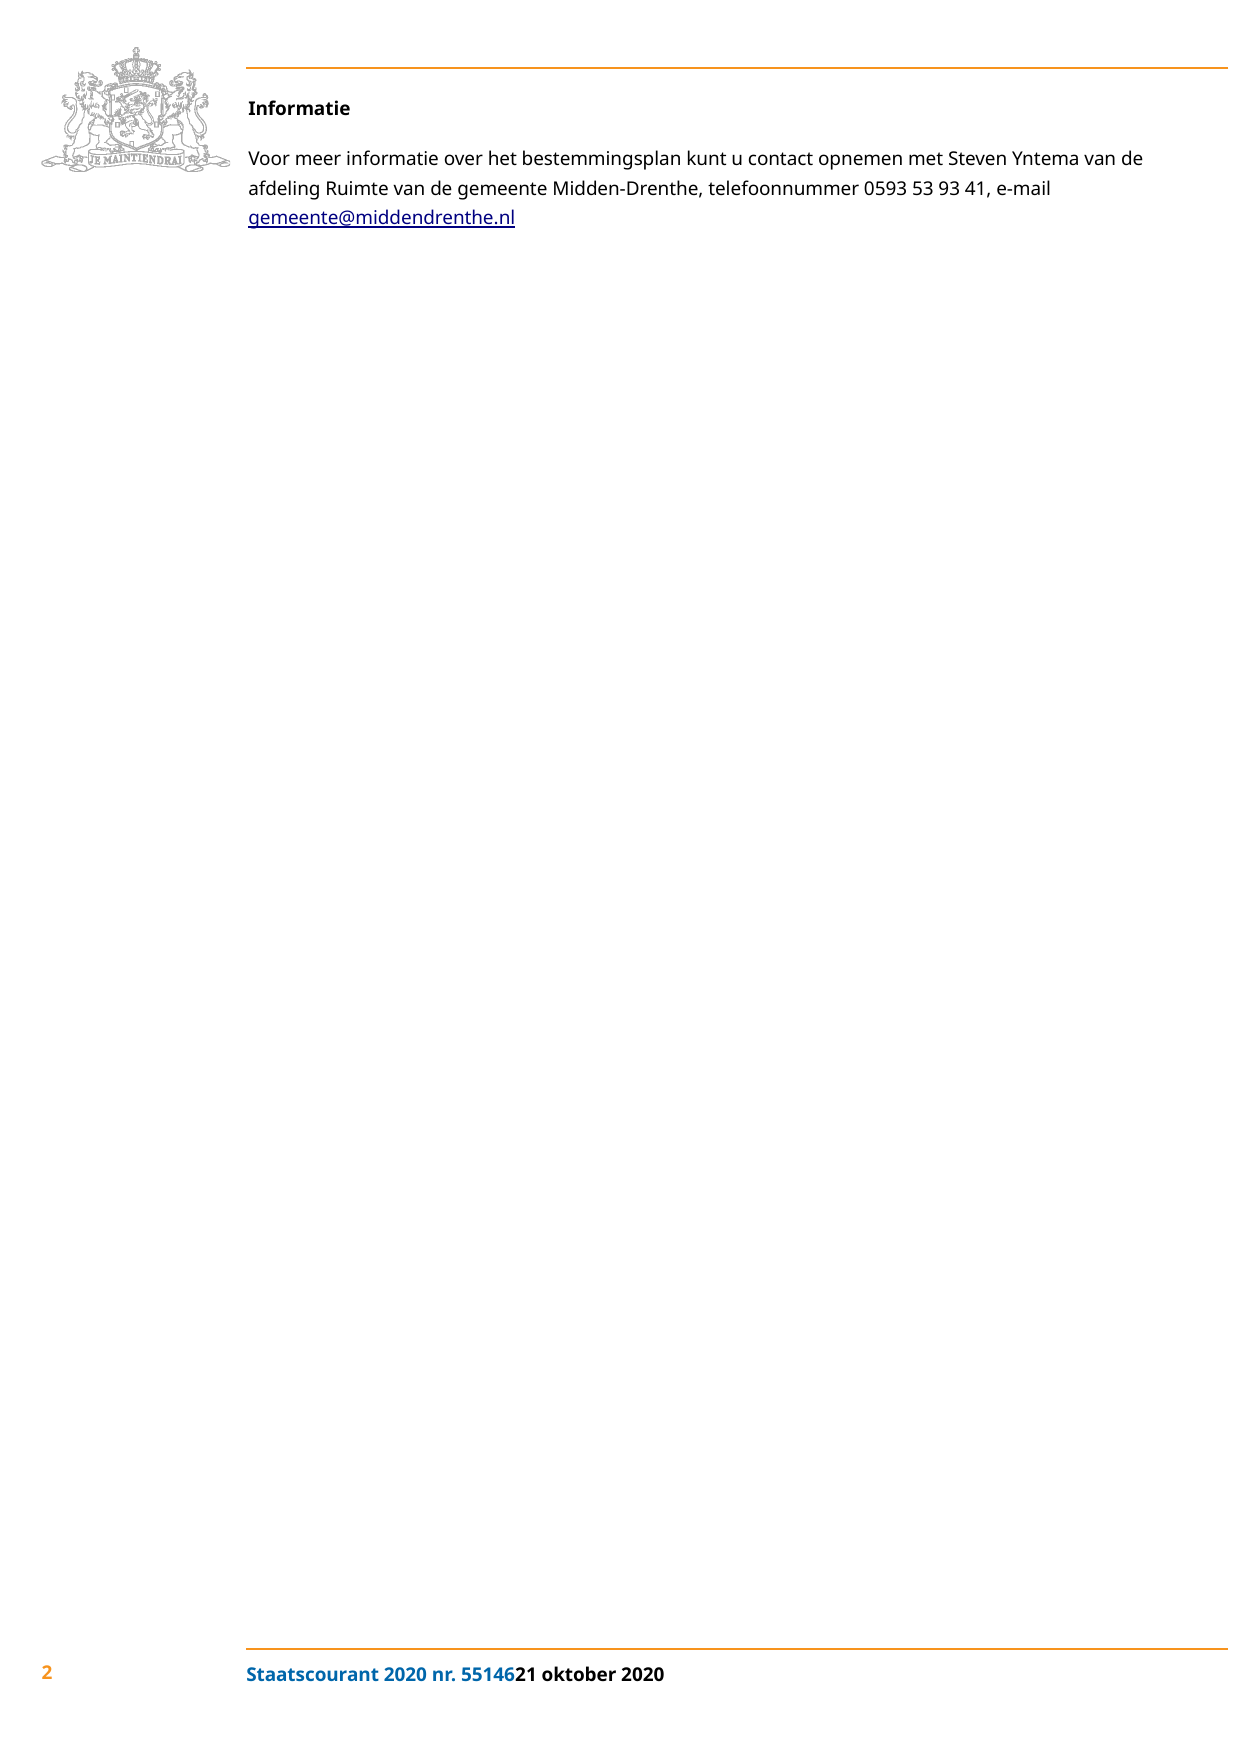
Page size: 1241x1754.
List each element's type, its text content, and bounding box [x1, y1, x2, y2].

text Informatie [248, 95, 1152, 121]
picture [41, 47, 231, 172]
text Voor meer informatie over het bestemmingsplan kunt u contact opnemen met Steven Yntema van de afdeling Ruimte van de gemeente Midden-Drenthe, telefoonnummer 0593 53 93 41, e-mail gemeente@middendrenthe.nl [248, 145, 1152, 230]
